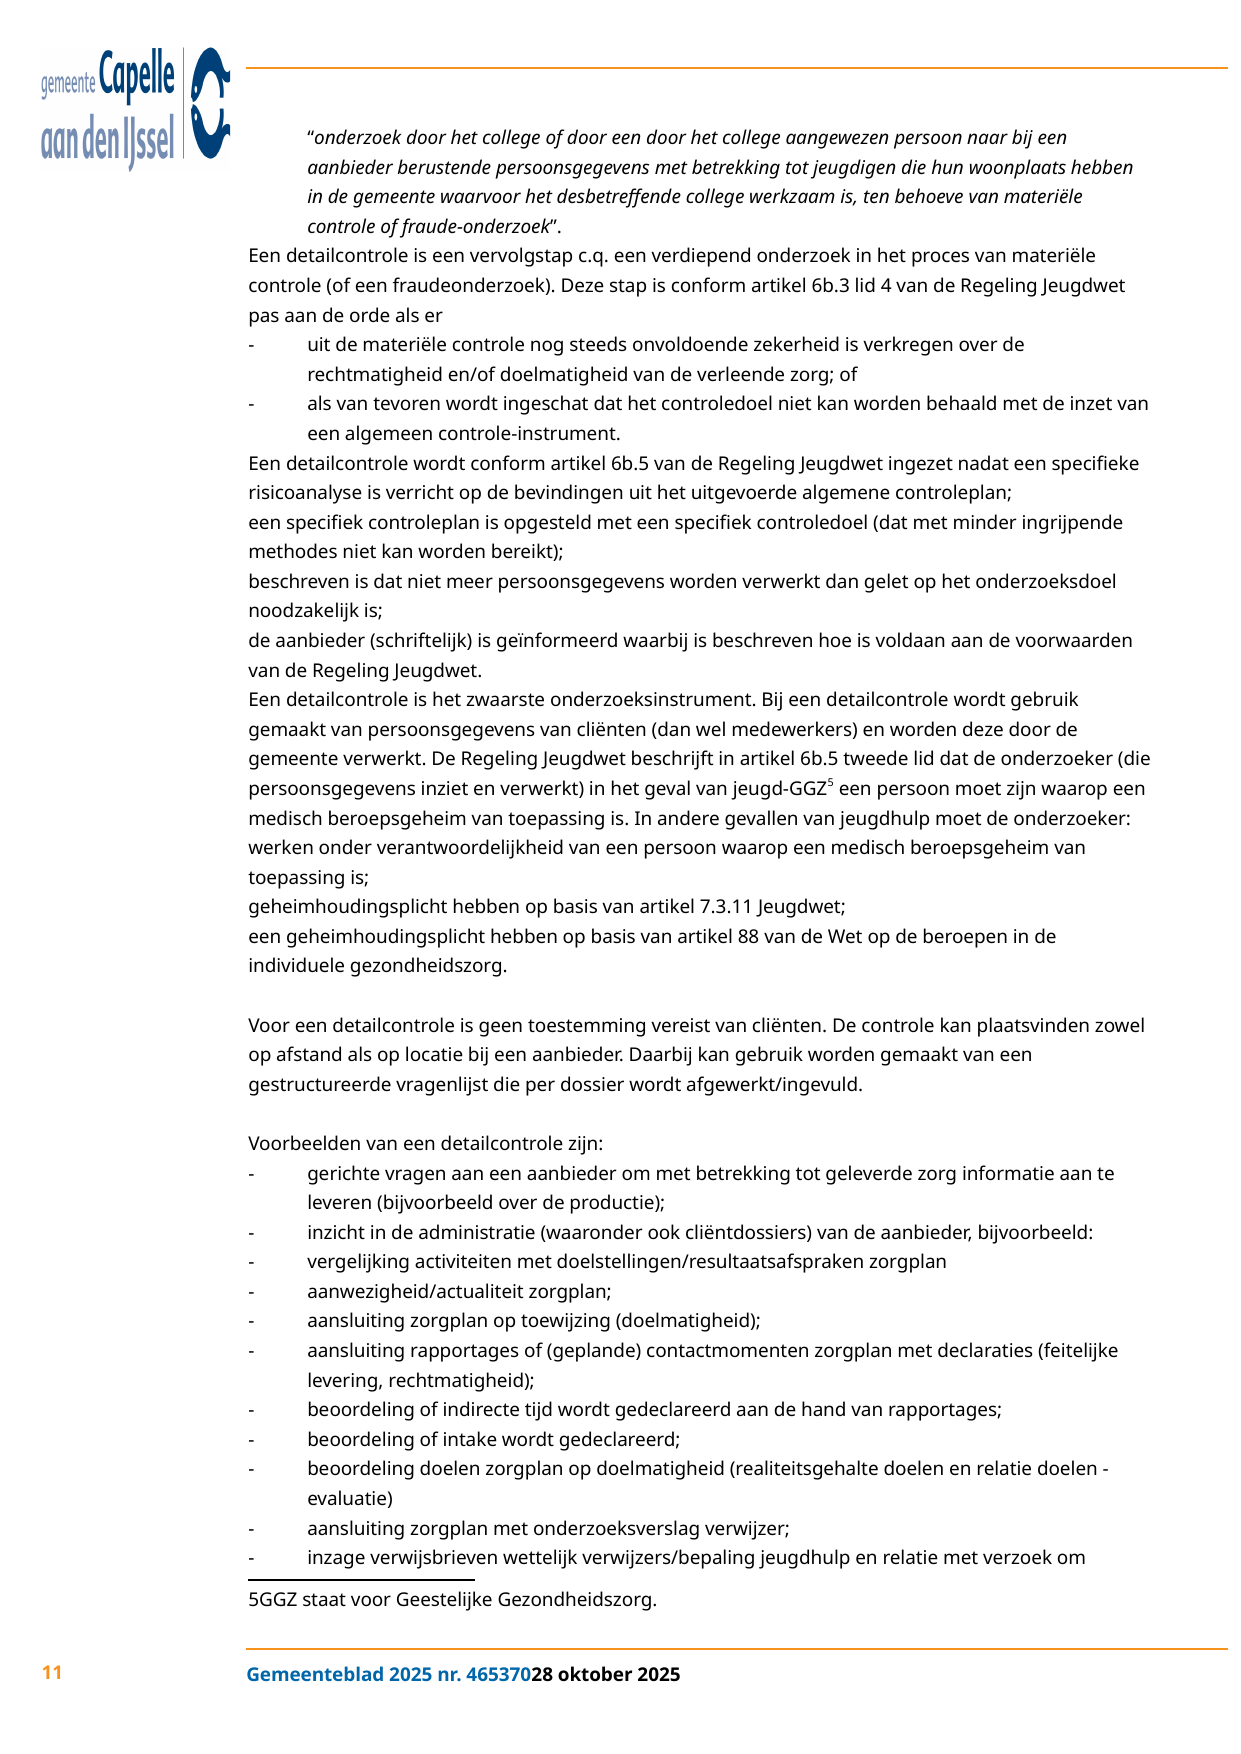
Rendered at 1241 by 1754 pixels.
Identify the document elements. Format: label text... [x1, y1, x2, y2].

text Voor een detailcontrole is geen toestemming vereist van cliënten. De controle kan plaatsvinden zowel op afstand als op locatie bij een aanbieder. Daarbij kan gebruik worden gemaakt van een gestructureerde vragenlijst die per dossier wordt afgewerkt/ingevuld. [248, 1012, 1152, 1097]
list aansluiting rapportages of (geplande) contactmomenten zorgplan met declaraties (feitelijke levering, rechtmatigheid); [248, 1337, 1152, 1393]
list aansluiting zorgplan met onderzoeksverslag verwijzer; [248, 1515, 1152, 1541]
list uit de materiële controle nog steeds onvoldoende zekerheid is verkregen over de rechtmatigheid en/of doelmatigheid van de verleende zorg; of [248, 331, 1152, 387]
text de aanbieder (schriftelijk) is geïnformeerd waarbij is beschreven hoe is voldaan aan de voorwaarden van de Regeling Jeugdwet. [248, 627, 1152, 683]
list beoordeling of intake wordt gedeclareerd; [248, 1426, 1152, 1452]
text een geheimhoudingsplicht hebben op basis van artikel 88 van de Wet op de beroepen in de individuele gezondheidszorg. [248, 923, 1152, 978]
list vergelijking activiteiten met doelstellingen/resultaatsafspraken zorgplan [248, 1248, 1152, 1274]
list als van tevoren wordt ingeschat dat het controledoel niet kan worden behaald met de inzet van een algemeen controle-instrument. [248, 391, 1152, 446]
text Een detailcontrole is het zwaarste onderzoeksinstrument. Bij een detailcontrole wordt gebruik gemaakt van persoonsgegevens van cliënten (dan wel medewerkers) en worden deze door de gemeente verwerkt. De Regeling Jeugdwet beschrijft in artikel 6b.5 tweede lid dat de onderzoeker (die persoonsgegevens inziet en verwerkt) in het geval van jeugd-GGZ een persoon moet zijn waarop een medisch beroepsgeheim van toepassing is. In andere gevallen van jeugdhulp moet de onderzoeker: [248, 686, 1152, 831]
text beschreven is dat niet meer persoonsgegevens worden verwerkt dan gelet op het onderzoeksdoel noodzakelijk is; [248, 568, 1152, 623]
list inzicht in de administratie (waaronder ook cliëntdossiers) van de aanbieder, bijvoorbeeld: [248, 1219, 1152, 1245]
list “onderzoek door het college of door een door het college aangewezen persoon naar bij een aanbieder berustende persoonsgegevens met betrekking tot jeugdigen die hun woonplaats hebben in de gemeente waarvoor het desbetreffende college werkzaam is, ten behoeve van materiële controle of fraude-onderzoek”. [248, 124, 1152, 239]
list aansluiting zorgplan op toewijzing (doelmatigheid); [248, 1308, 1152, 1333]
text GGZ staat voor Geestelijke Gezondheidszorg. [248, 1586, 1152, 1612]
picture [41, 47, 231, 172]
text Een detailcontrole wordt conform artikel 6b.5 van de Regeling Jeugdwet ingezet nadat een specifieke risicoanalyse is verricht op de bevindingen uit het uitgevoerde algemene controleplan; [248, 450, 1152, 505]
text geheimhoudingsplicht hebben op basis van artikel 7.3.11 Jeugdwet; [248, 893, 1152, 919]
list gerichte vragen aan een aanbieder om met betrekking tot geleverde zorg informatie aan te leveren (bijvoorbeeld over de productie); [248, 1160, 1152, 1215]
text werken onder verantwoordelijkheid van een persoon waarop een medisch beroepsgeheim van toepassing is; [248, 834, 1152, 890]
list beoordeling doelen zorgplan op doelmatigheid (realiteitsgehalte doelen en relatie doelen - evaluatie) [248, 1456, 1152, 1511]
text een specifiek controleplan is opgesteld met een specifiek controledoel (dat met minder ingrijpende methodes niet kan worden bereikt); [248, 509, 1152, 564]
text Voorbeelden van een detailcontrole zijn: [248, 1130, 1152, 1156]
text Een detailcontrole is een vervolgstap c.q. een verdiepend onderzoek in het proces van materiële controle (of een fraudeonderzoek). Deze stap is conform artikel 6b.3 lid 4 van de Regeling Jeugdwet pas aan de orde als er [248, 243, 1152, 328]
list inzage verwijsbrieven wettelijk verwijzers/bepaling jeugdhulp en relatie met verzoek om [248, 1544, 1152, 1570]
list beoordeling of indirecte tijd wordt gedeclareerd aan de hand van rapportages; [248, 1396, 1152, 1422]
list aanwezigheid/actualiteit zorgplan; [248, 1278, 1152, 1304]
